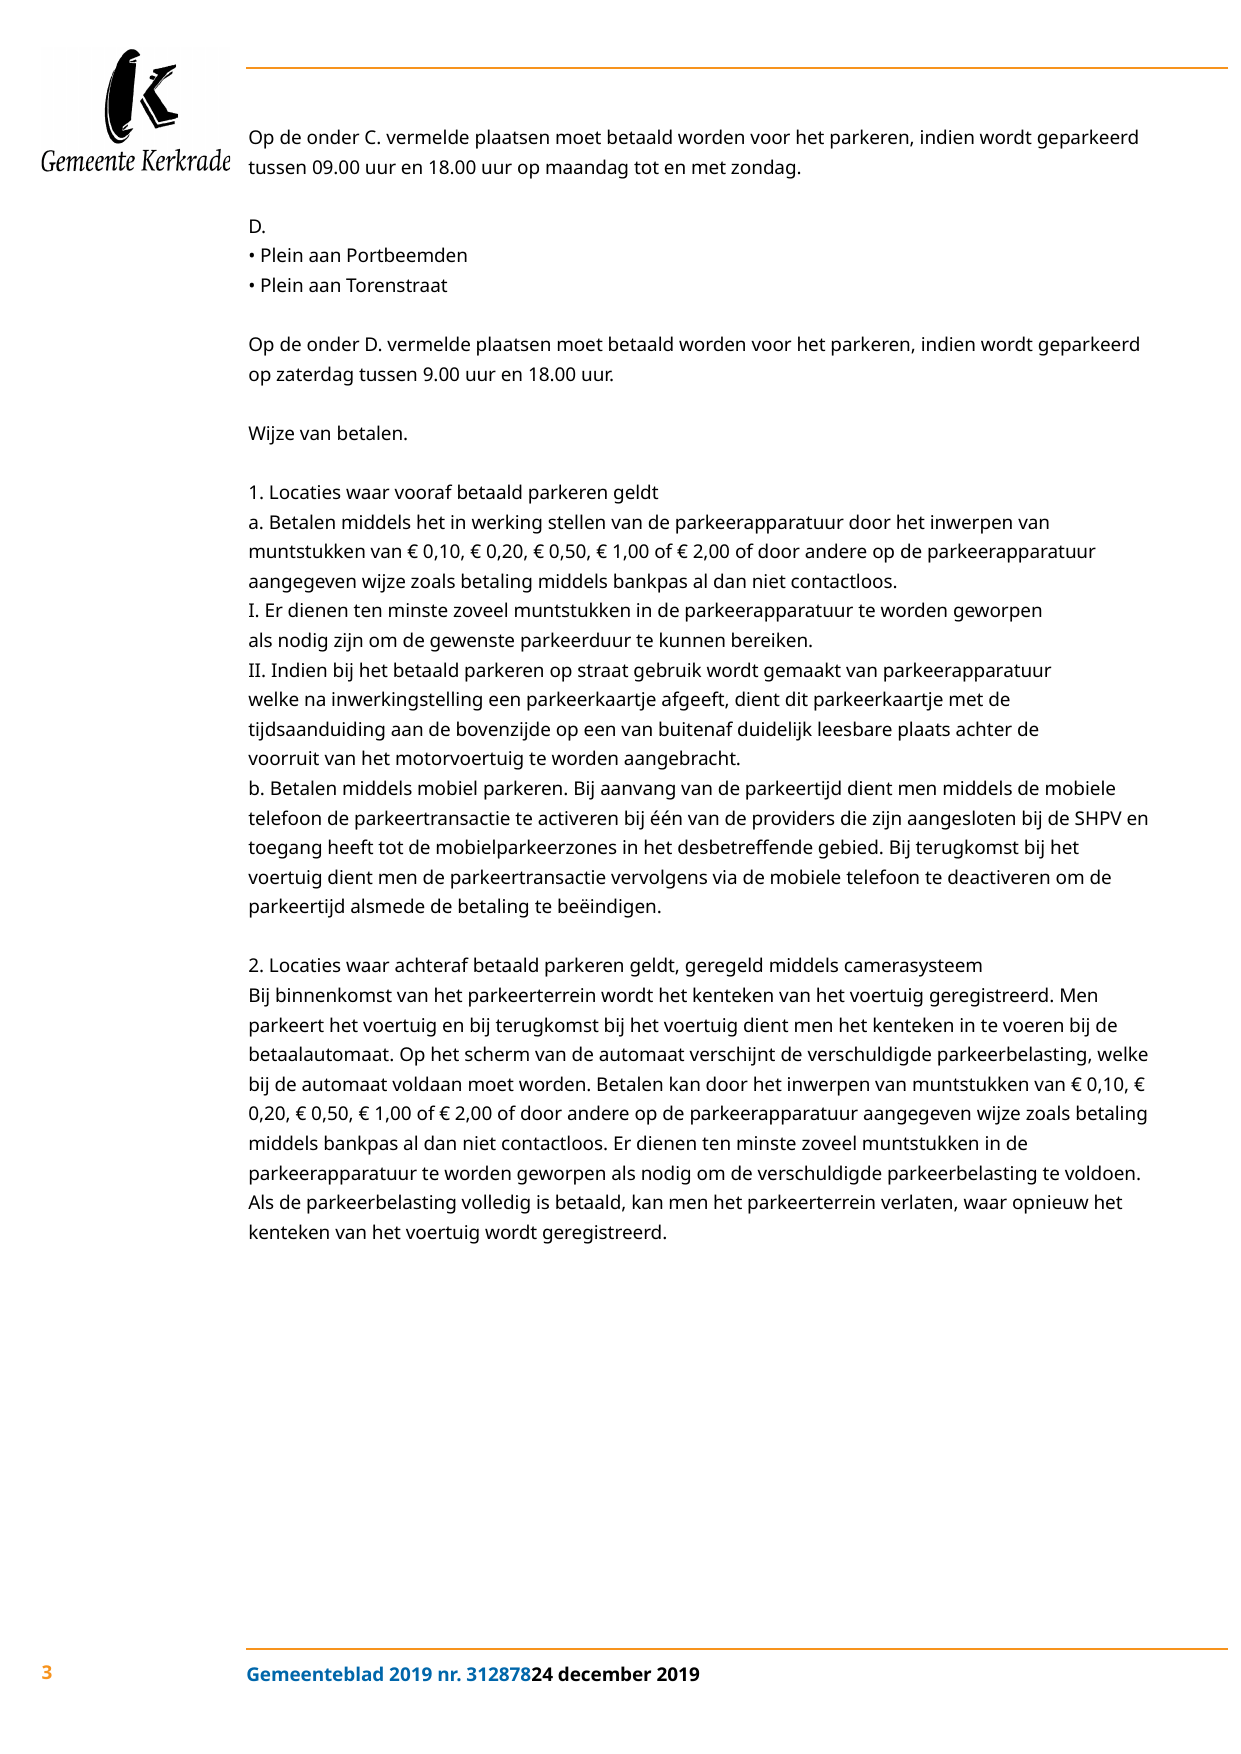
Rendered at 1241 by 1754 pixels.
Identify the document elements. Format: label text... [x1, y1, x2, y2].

text 2. Locaties waar achteraf betaald parkeren geldt, geregeld middels camerasysteem [248, 953, 1152, 978]
text I. Er dienen ten minste zoveel muntstukken in de parkeerapparatuur te worden geworpen [248, 598, 1152, 623]
text II. Indien bij het betaald parkeren op straat gebruik wordt gemaakt van parkeerapparatuur [248, 657, 1152, 683]
picture [41, 47, 231, 172]
text • Plein aan Torenstraat [248, 272, 1152, 298]
text als nodig zijn om de gewenste parkeerduur te kunnen bereiken. [248, 627, 1152, 653]
text D. [248, 213, 1152, 239]
text voorruit van het motorvoertuig te worden aangebracht. [248, 746, 1152, 771]
text Op de onder C. vermelde plaatsen moet betaald worden voor het parkeren, indien wordt geparkeerd tussen 09.00 uur en 18.00 uur op maandag tot en met zondag. [248, 124, 1152, 180]
text Wijze van betalen. [248, 420, 1152, 446]
text 1. Locaties waar vooraf betaald parkeren geldt [248, 479, 1152, 505]
text b. Betalen middels mobiel parkeren. Bij aanvang van de parkeertijd dient men middels de mobiele telefoon de parkeertransactie te activeren bij één van de providers die zijn aangesloten bij de SHPV en toegang heeft tot de mobielparkeerzones in het desbetreffende gebied. Bij terugkomst bij het voertuig dient men de parkeertransactie vervolgens via de mobiele telefoon te deactiveren om de parkeertijd alsmede de betaling te beëindigen. [248, 775, 1152, 919]
text welke na inwerkingstelling een parkeerkaartje afgeeft, dient dit parkeerkaartje met de [248, 686, 1152, 712]
text tijdsaanduiding aan de bovenzijde op een van buitenaf duidelijk leesbare plaats achter de [248, 716, 1152, 742]
text • Plein aan Portbeemden [248, 243, 1152, 268]
text Bij binnenkomst van het parkeerterrein wordt het kenteken van het voertuig geregistreerd. Men parkeert het voertuig en bij terugkomst bij het voertuig dient men het kenteken in te voeren bij de betaalautomaat. Op het scherm van de automaat verschijnt de verschuldigde parkeerbelasting, welke bij de automaat voldaan moet worden. Betalen kan door het inwerpen van muntstukken van € 0,10, € 0,20, € 0,50, € 1,00 of € 2,00 of door andere op de parkeerapparatuur aangegeven wijze zoals betaling middels bankpas al dan niet contactloos. Er dienen ten minste zoveel muntstukken in de parkeerapparatuur te worden geworpen als nodig om de verschuldigde parkeerbelasting te voldoen. Als de parkeerbelasting volledig is betaald, kan men het parkeerterrein verlaten, waar opnieuw het kenteken van het voertuig wordt geregistreerd. [248, 982, 1152, 1245]
text Op de onder D. vermelde plaatsen moet betaald worden voor het parkeren, indien wordt geparkeerd op zaterdag tussen 9.00 uur en 18.00 uur. [248, 331, 1152, 387]
text a. Betalen middels het in werking stellen van de parkeerapparatuur door het inwerpen van muntstukken van € 0,10, € 0,20, € 0,50, € 1,00 of € 2,00 of door andere op de parkeerapparatuur aangegeven wijze zoals betaling middels bankpas al dan niet contactloos. [248, 509, 1152, 594]
